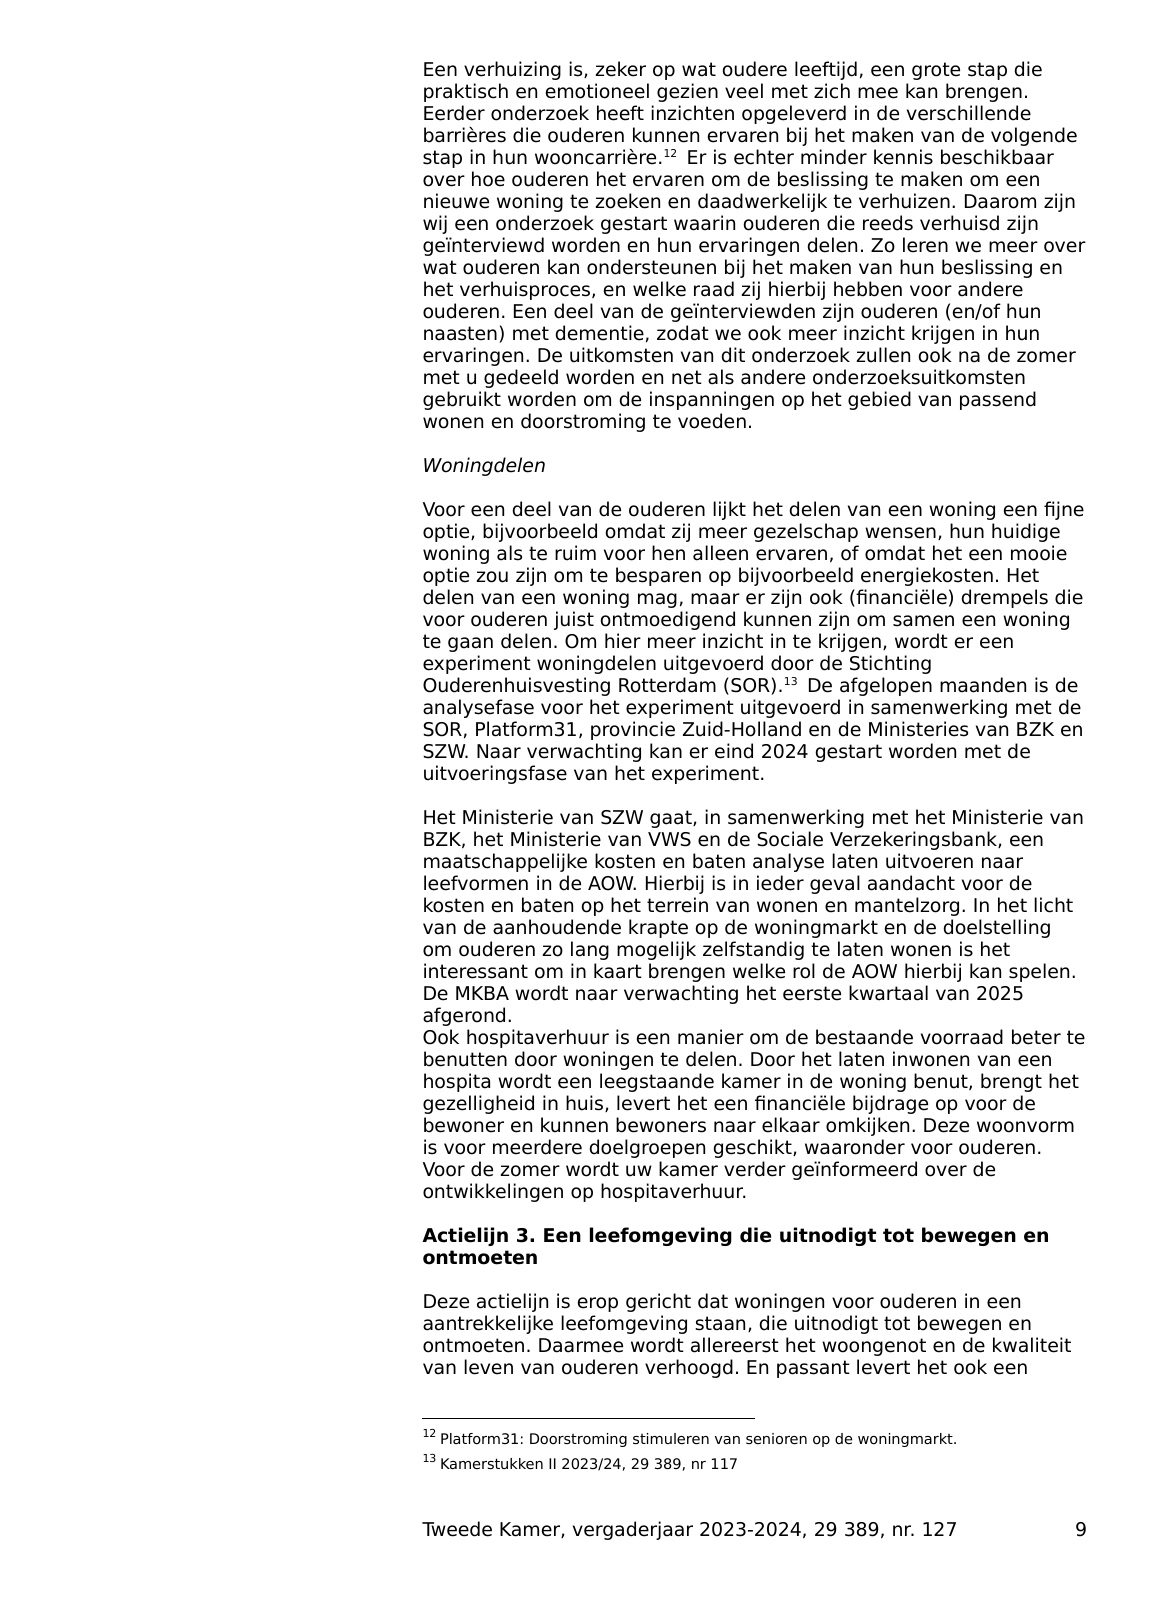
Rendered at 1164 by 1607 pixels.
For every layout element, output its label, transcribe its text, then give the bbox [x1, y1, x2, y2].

text Het Ministerie van SZW gaat, in samenwerking met het Ministerie van BZK, het Ministerie van VWS en de Sociale Verzekeringsbank, een maatschappelijke kosten en baten analyse laten uitvoeren naar leefvormen in de AOW. Hierbij is in ieder geval aandacht voor de kosten en baten op het terrein van wonen en mantelzorg. In het licht van de aanhoudende krapte op de woningmarkt en de doelstelling om ouderen zo lang mogelijk zelfstandig te laten wonen is het interessant om in kaart brengen welke rol de AOW hierbij kan spelen. De MKBA wordt naar verwachting het eerste kwartaal van 2025 afgerond. [422, 807, 1087, 1027]
text Ook hospitaverhuur is een manier om de bestaande voorraad beter te benutten door woningen te delen. Door het laten inwonen van een hospita wordt een leegstaande kamer in de woning benut, brengt het gezelligheid in huis, levert het een financiële bijdrage op voor de bewoner en kunnen bewoners naar elkaar omkijken. Deze woonvorm is voor meerdere doelgroepen geschikt, waaronder voor ouderen. Voor de zomer wordt uw kamer verder geïnformeerd over de ontwikkelingen op hospitaverhuur. [422, 1027, 1087, 1203]
text Kamerstukken II 2023/24, 29 389, nr 117 [422, 1452, 1087, 1474]
subtitle Actielijn 3. Een leefomgeving die uitnodigt tot bewegen en ontmoeten [422, 1225, 1087, 1269]
subtitle Woningdelen [422, 455, 1087, 477]
text Deze actielijn is erop gericht dat woningen voor ouderen in een aantrekkelijke leefomgeving staan, die uitnodigt tot bewegen en ontmoeten. Daarmee wordt allereerst het woongenot en de kwaliteit van leven van ouderen verhoogd. En passant levert het ook een [422, 1291, 1087, 1379]
text Platform31: Doorstroming stimuleren van senioren op de woningmarkt. [422, 1427, 1087, 1449]
text Een verhuizing is, zeker op wat oudere leeftijd, een grote stap die praktisch en emotioneel gezien veel met zich mee kan brengen. Eerder onderzoek heeft inzichten opgeleverd in de verschillende barrières die ouderen kunnen ervaren bij het maken van de volgende stap in hun wooncarrière. Er is echter minder kennis beschikbaar over hoe ouderen het ervaren om de beslissing te maken om een nieuwe woning te zoeken en daadwerkelijk te verhuizen. Daarom zijn wij een onderzoek gestart waarin ouderen die reeds verhuisd zijn geïnterviewd worden en hun ervaringen delen. Zo leren we meer over wat ouderen kan ondersteunen bij het maken van hun beslissing en het verhuisproces, en welke raad zij hierbij hebben voor andere ouderen. Een deel van de geïnterviewden zijn ouderen (en/of hun naasten) met dementie, zodat we ook meer inzicht krijgen in hun ervaringen. De uitkomsten van dit onderzoek zullen ook na de zomer met u gedeeld worden en net als andere onderzoeksuitkomsten gebruikt worden om de inspanningen op het gebied van passend wonen en doorstroming te voeden. [422, 59, 1087, 433]
text Voor een deel van de ouderen lijkt het delen van een woning een fijne optie, bijvoorbeeld omdat zij meer gezelschap wensen, hun huidige woning als te ruim voor hen alleen ervaren, of omdat het een mooie optie zou zijn om te besparen op bijvoorbeeld energiekosten. Het delen van een woning mag, maar er zijn ook (financiële) drempels die voor ouderen juist ontmoedigend kunnen zijn om samen een woning te gaan delen. Om hier meer inzicht in te krijgen, wordt er een experiment woningdelen uitgevoerd door de Stichting Ouderenhuisvesting Rotterdam (SOR). De afgelopen maanden is de analysefase voor het experiment uitgevoerd in samenwerking met de SOR, Platform31, provincie Zuid-Holland en de Ministeries van BZK en SZW. Naar verwachting kan er eind 2024 gestart worden met de uitvoeringsfase van het experiment. [422, 499, 1087, 785]
